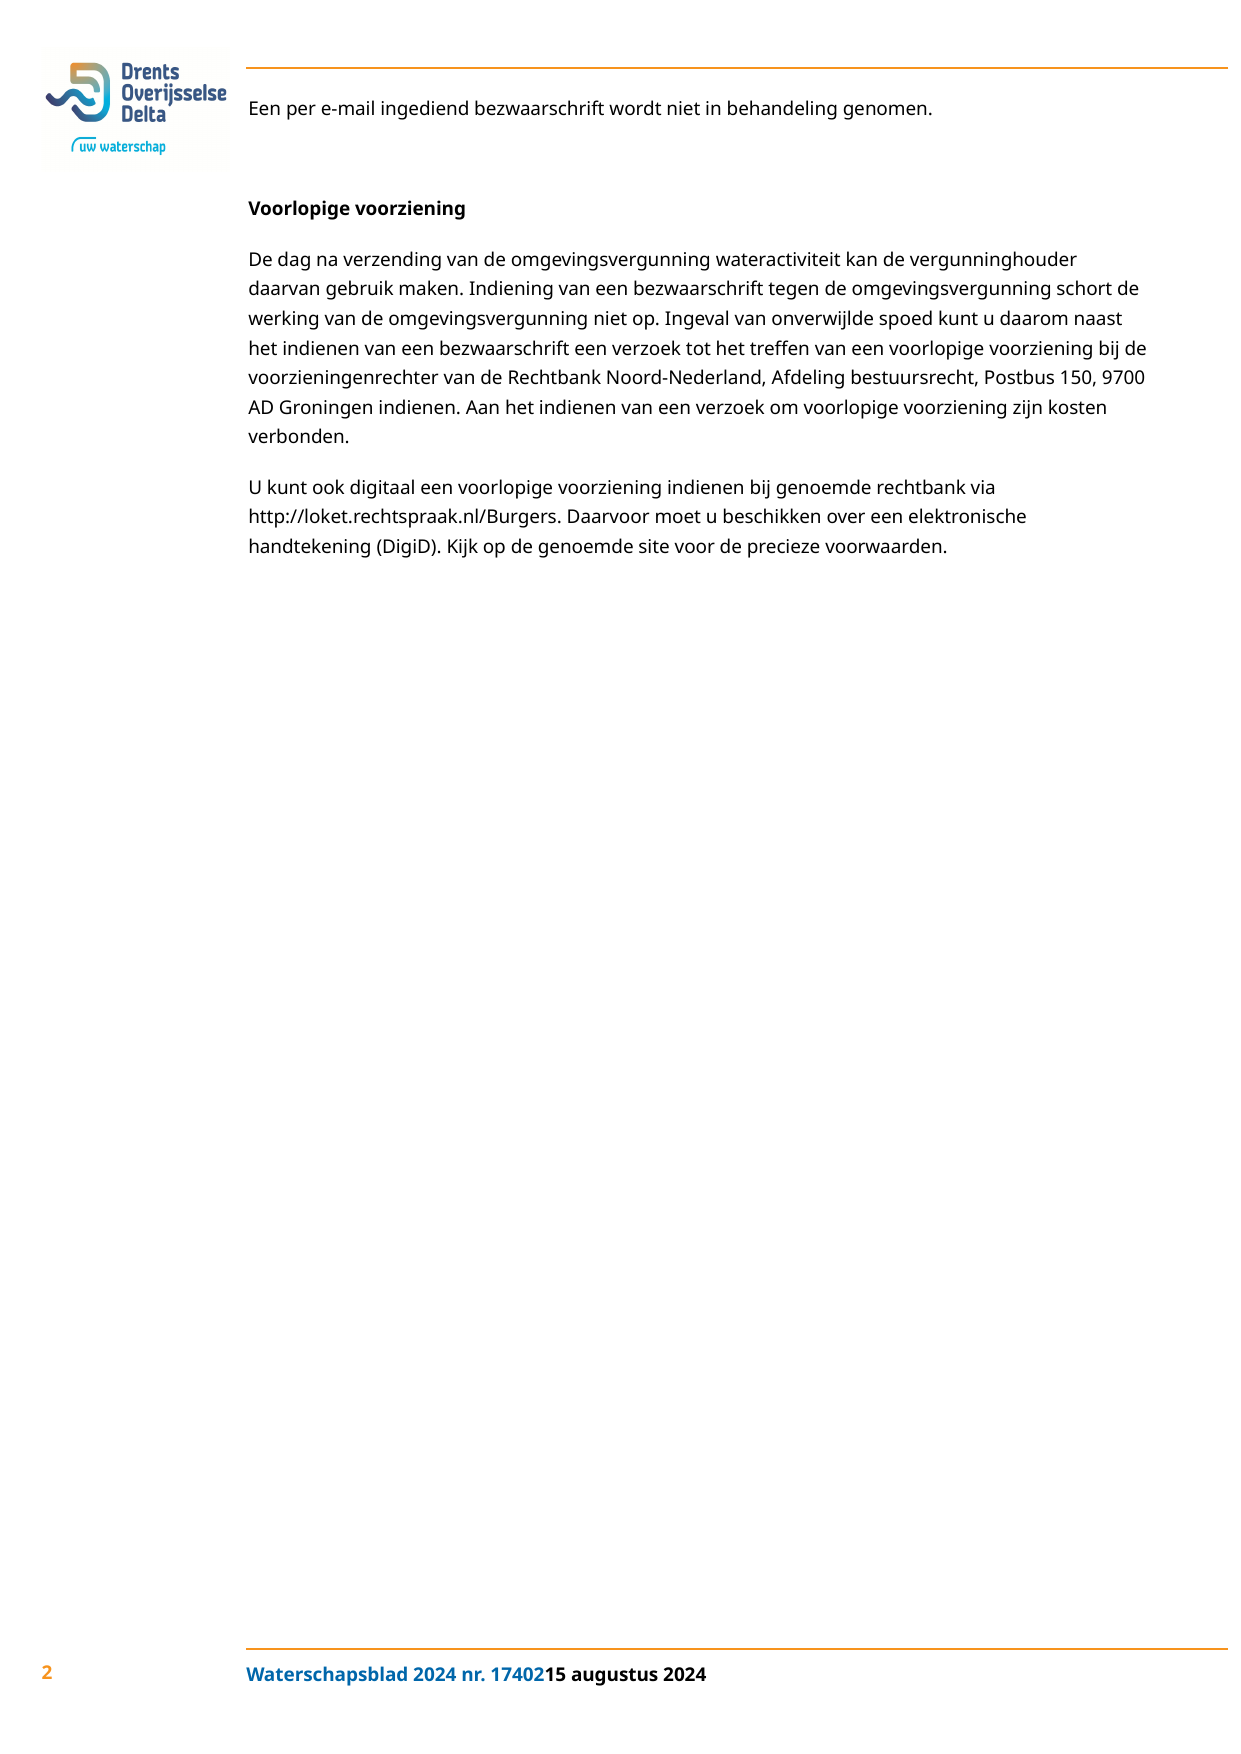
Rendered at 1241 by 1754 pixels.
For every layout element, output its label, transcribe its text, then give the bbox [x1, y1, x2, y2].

picture [41, 47, 231, 172]
text U kunt ook digitaal een voorlopige voorziening indienen bij genoemde rechtbank via http://loket.rechtspraak.nl/Burgers. Daarvoor moet u beschikken over een elektronische handtekening (DigiD). Kijk op de genoemde site voor de precieze voorwaarden. [248, 474, 1152, 559]
text Een per e-mail ingediend bezwaarschrift wordt niet in behandeling genomen. [248, 95, 1152, 121]
text Voorlopige voorziening [248, 196, 1152, 221]
text De dag na verzending van de omgevingsvergunning wateractiviteit kan de vergunninghouder daarvan gebruik maken. Indiening van een bezwaarschrift tegen de omgevingsvergunning schort de werking van de omgevingsvergunning niet op. Ingeval van onverwijlde spoed kunt u daarom naast het indienen van een bezwaarschrift een verzoek tot het treffen van een voorlopige voorziening bij de voorzieningenrechter van de Rechtbank Noord-Nederland, Afdeling bestuursrecht, Postbus 150, 9700 AD Groningen indienen. Aan het indienen van een verzoek om voorlopige voorziening zijn kosten verbonden. [248, 246, 1152, 449]
